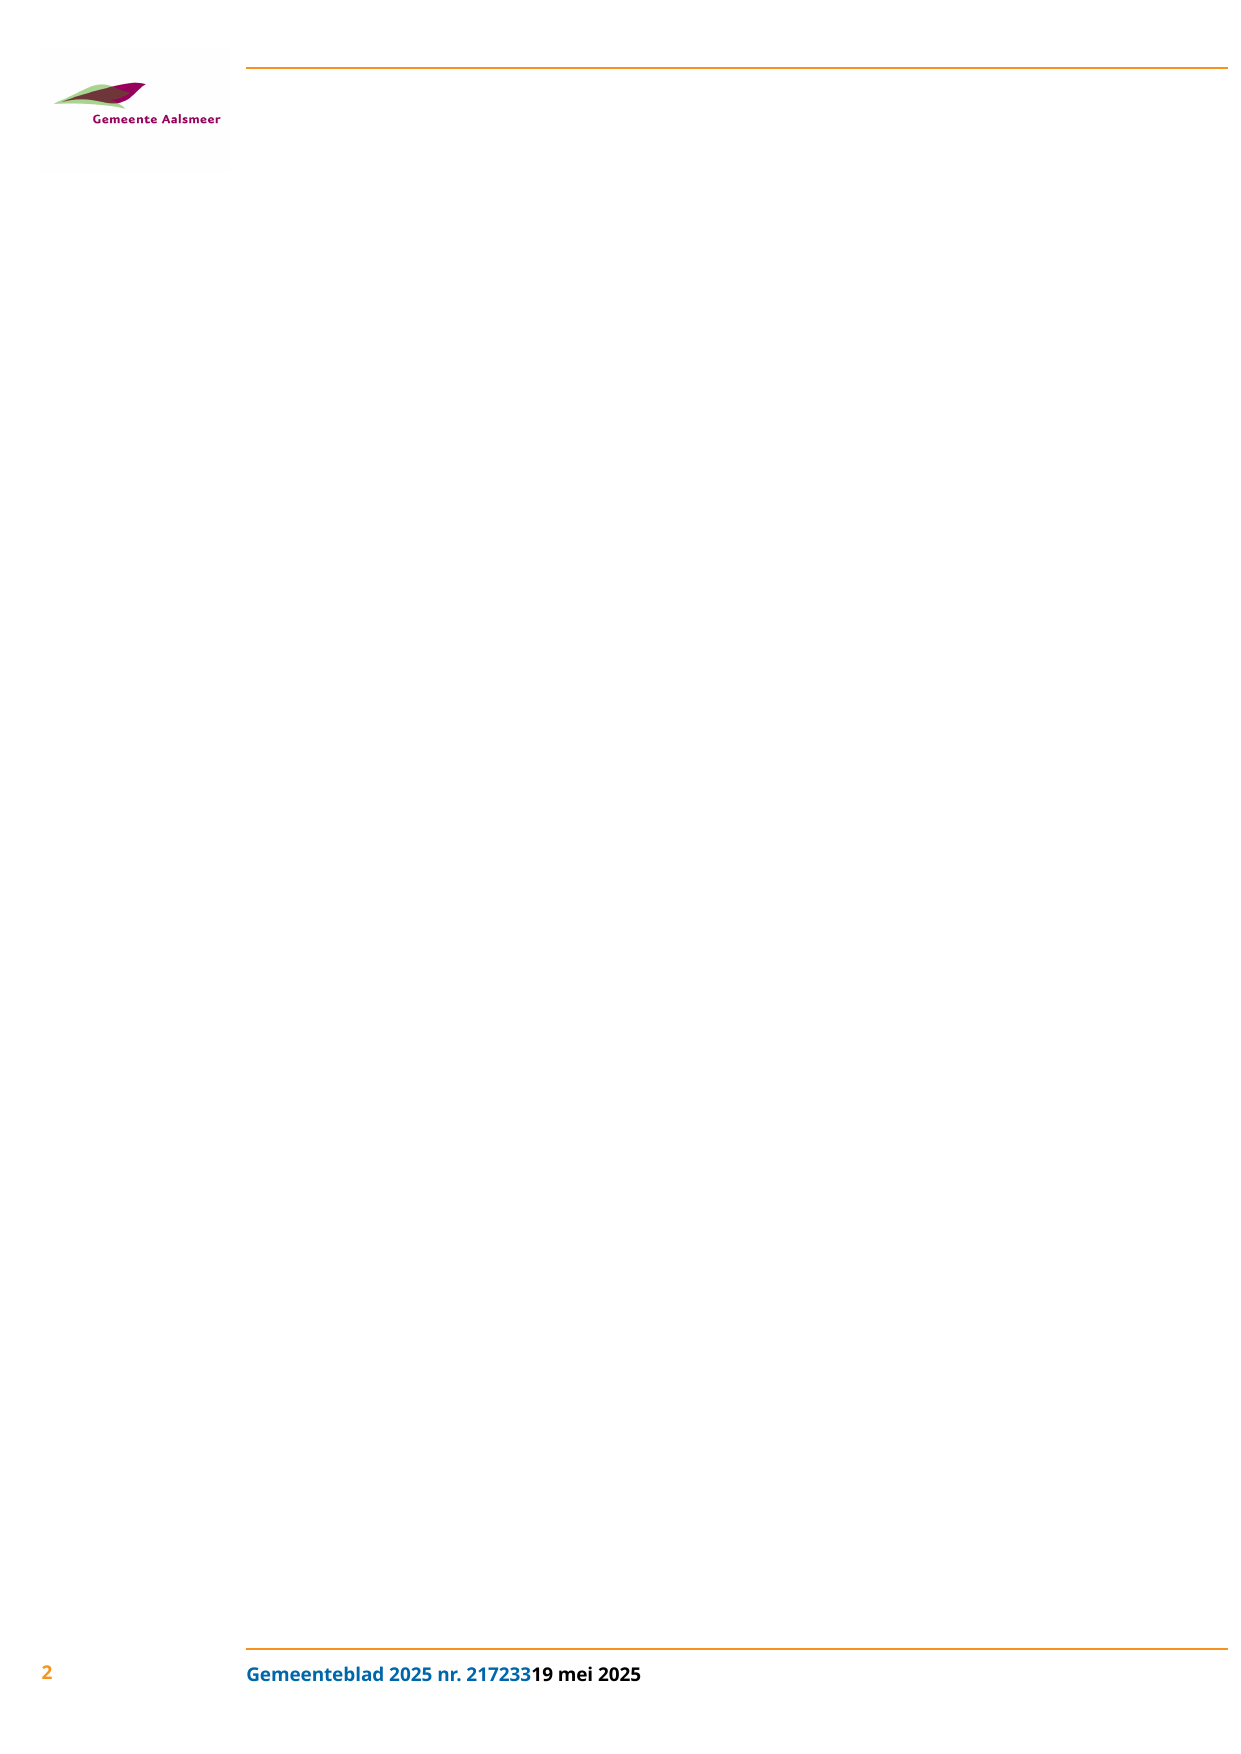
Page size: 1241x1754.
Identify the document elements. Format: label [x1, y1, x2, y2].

picture [41, 47, 231, 172]
